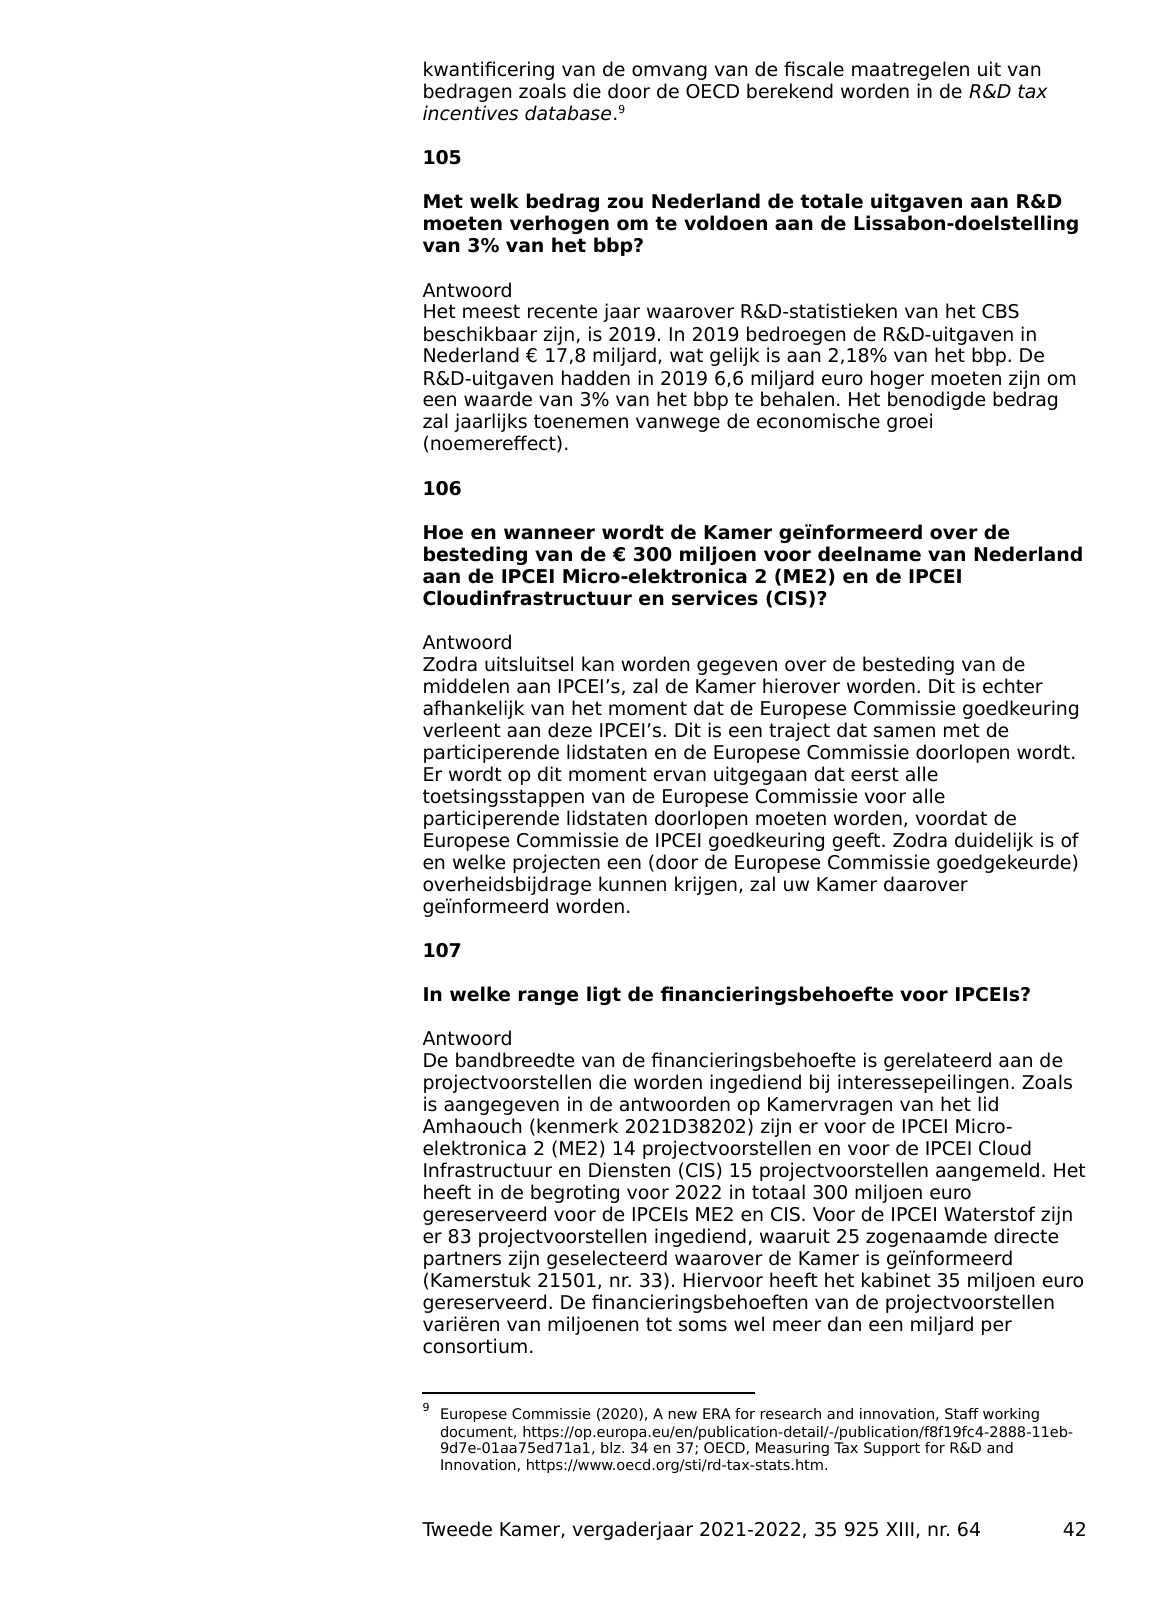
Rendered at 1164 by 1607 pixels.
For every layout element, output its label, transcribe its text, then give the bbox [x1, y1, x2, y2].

text Hoe en wanneer wordt de Kamer geïnformeerd over de besteding van de € 300 miljoen voor deelname van Nederland aan de IPCEI Micro-elektronica 2 (ME2) en de IPCEI Cloudinfrastructuur en services (CIS)? [422, 522, 1087, 609]
subtitle 107 [422, 940, 1087, 962]
text Antwoord [422, 632, 1087, 654]
text Europese Commissie (2020), A new ERA for research and innovation, Staff working document, https://op.europa.eu/en/publication-detail/-/publication/f8f19fc4-2888-11eb-9d7e-01aa75ed71a1, blz. 34 en 37; OECD, Measuring Tax Support for R&D and Innovation, https://www.oecd.org/sti/rd-tax-stats.htm. [422, 1402, 1087, 1474]
text Zodra uitsluitsel kan worden gegeven over de besteding van de middelen aan IPCEI’s, zal de Kamer hierover worden. Dit is echter afhankelijk van het moment dat de Europese Commissie goedkeuring verleent aan deze IPCEI’s. Dit is een traject dat samen met de participerende lidstaten en de Europese Commissie doorlopen wordt. Er wordt op dit moment ervan uitgegaan dat eerst alle toetsingsstappen van de Europese Commissie voor alle participerende lidstaten doorlopen moeten worden, voordat de Europese Commissie de IPCEI goedkeuring geeft. Zodra duidelijk is of en welke projecten een (door de Europese Commissie goedgekeurde) overheidsbijdrage kunnen krijgen, zal uw Kamer daarover geïnformeerd worden. [422, 654, 1087, 917]
text Het meest recente jaar waarover R&D-statistieken van het CBS beschikbaar zijn, is 2019. In 2019 bedroegen de R&D-uitgaven in Nederland € 17,8 miljard, wat gelijk is aan 2,18% van het bbp. De R&D-uitgaven hadden in 2019 6,6 miljard euro hoger moeten zijn om een waarde van 3% van het bbp te behalen. Het benodigde bedrag zal jaarlijks toenemen vanwege de economische groei (noemereffect). [422, 301, 1087, 455]
text kwantificering van de omvang van de fiscale maatregelen uit van bedragen zoals die door de OECD berekend worden in de R&D tax incentives database. [422, 59, 1087, 125]
text Met welk bedrag zou Nederland de totale uitgaven aan R&D moeten verhogen om te voldoen aan de Lissabon-doelstelling van 3% van het bbp? [422, 191, 1087, 257]
text De bandbreedte van de financieringsbehoefte is gerelateerd aan de projectvoorstellen die worden ingediend bij interessepeilingen. Zoals is aangegeven in de antwoorden op Kamervragen van het lid Amhaouch (kenmerk 2021D38202) zijn er voor de IPCEI Micro-elektronica 2 (ME2) 14 projectvoorstellen en voor de IPCEI Cloud Infrastructuur en Diensten (CIS) 15 projectvoorstellen aangemeld. Het heeft in de begroting voor 2022 in totaal 300 miljoen euro gereserveerd voor de IPCEIs ME2 en CIS. Voor de IPCEI Waterstof zijn er 83 projectvoorstellen ingediend, waaruit 25 zogenaamde directe partners zijn geselecteerd waarover de Kamer is geïnformeerd (Kamerstuk 21501, nr. 33). Hiervoor heeft het kabinet 35 miljoen euro gereserveerd. De financieringsbehoeften van de projectvoorstellen variëren van miljoenen tot soms wel meer dan een miljard per consortium. [422, 1050, 1087, 1358]
text Antwoord [422, 279, 1087, 301]
subtitle 105 [422, 147, 1087, 169]
text In welke range ligt de financieringsbehoefte voor IPCEIs? [422, 984, 1087, 1006]
subtitle 106 [422, 477, 1087, 499]
text Antwoord [422, 1028, 1087, 1050]
